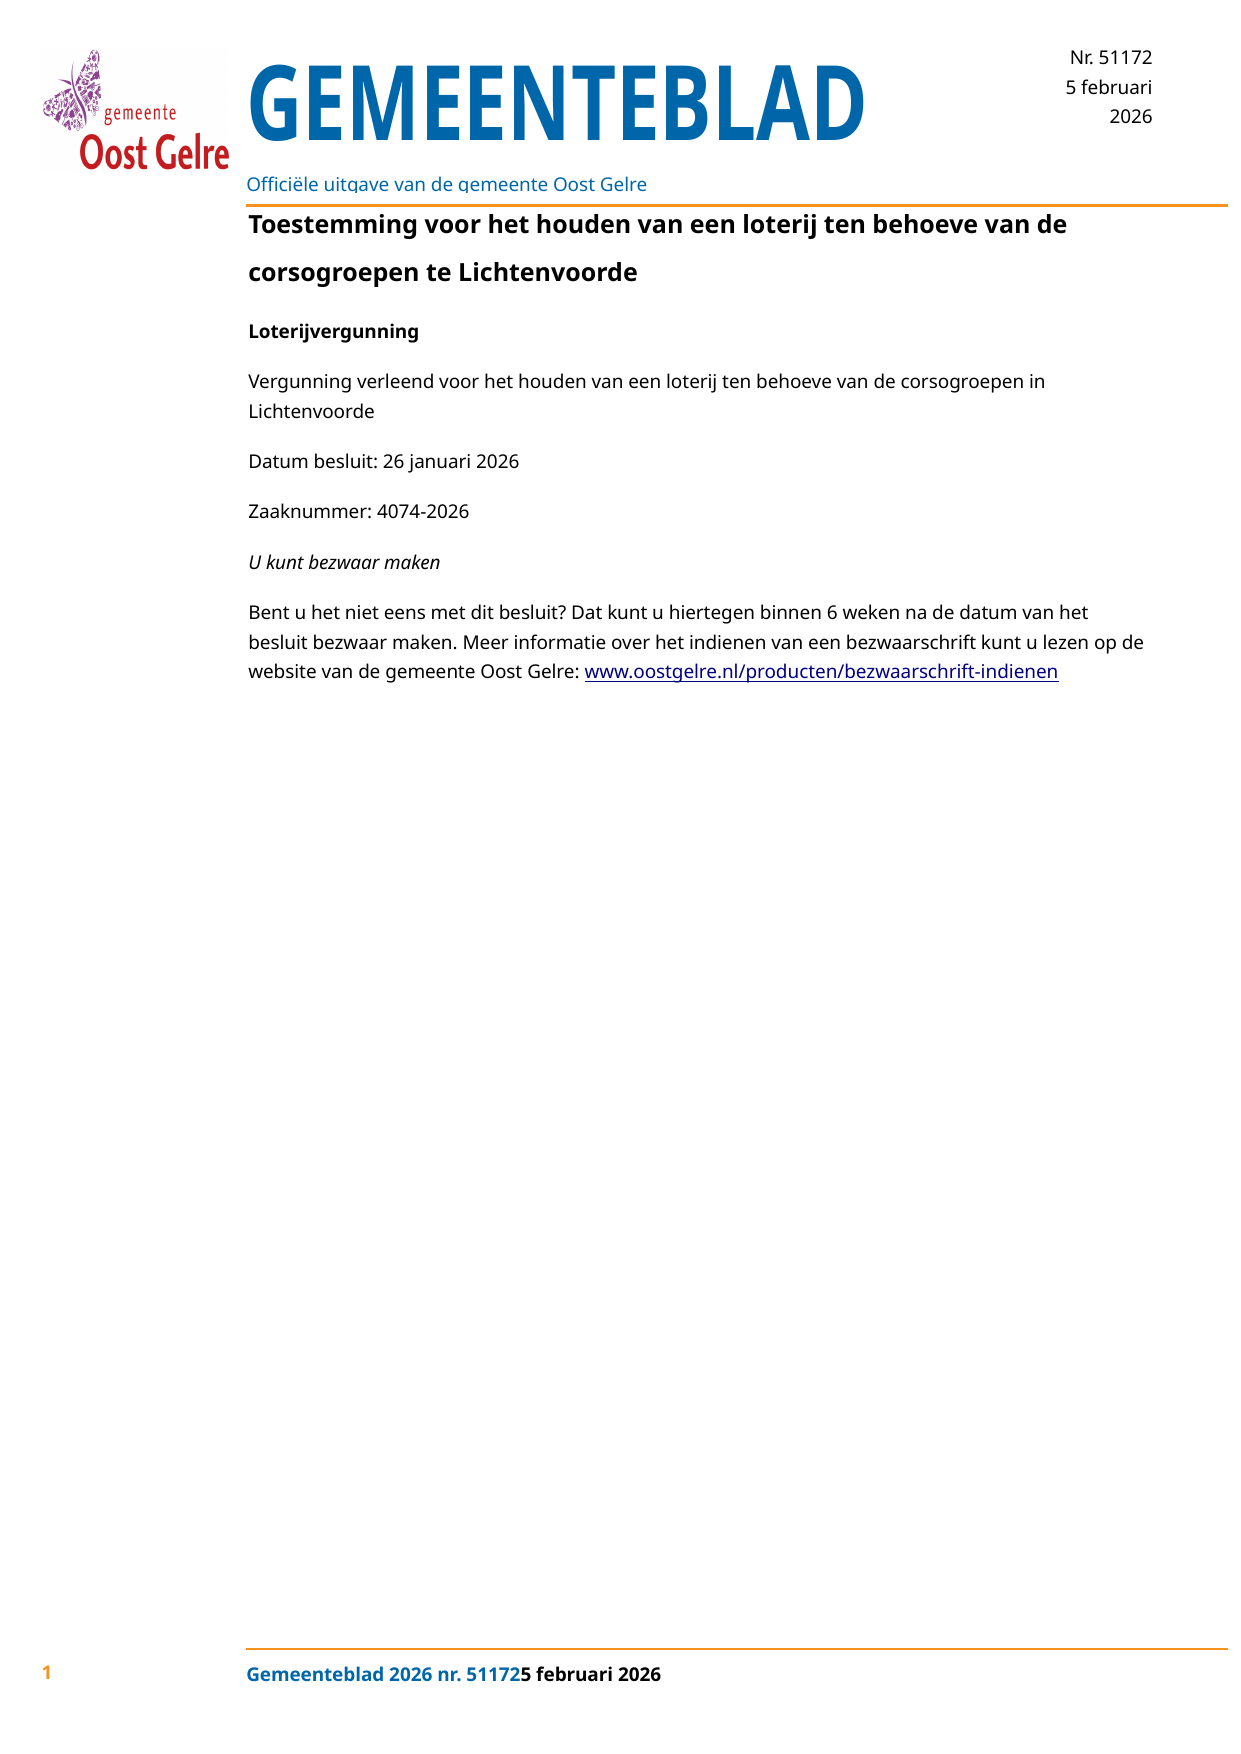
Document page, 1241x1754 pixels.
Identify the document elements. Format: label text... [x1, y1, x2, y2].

text Bent u het niet eens met dit besluit? Dat kunt u hiertegen binnen 6 weken na de datum van het besluit bezwaar maken. Meer informatie over het indienen van een bezwaarschrift kunt u lezen op de website van de gemeente Oost Gelre: www.oostgelre.nl/producten/bezwaarschrift-indienen [248, 599, 1152, 684]
text Loterijvergunning [248, 318, 1152, 344]
picture [41, 47, 231, 172]
text Vergunning verleend voor het houden van een loterij ten behoeve van de corsogroepen in Lichtenvoorde [248, 368, 1152, 424]
text U kunt bezwaar maken [248, 549, 1152, 575]
text Zaaknummer: 4074-2026 [248, 499, 1152, 524]
text Toestemming voor het houden van een loterij ten behoeve van de corsogroepen te Lichtenvoorde [248, 207, 1152, 288]
text Datum besluit: 26 januari 2026 [248, 448, 1152, 474]
